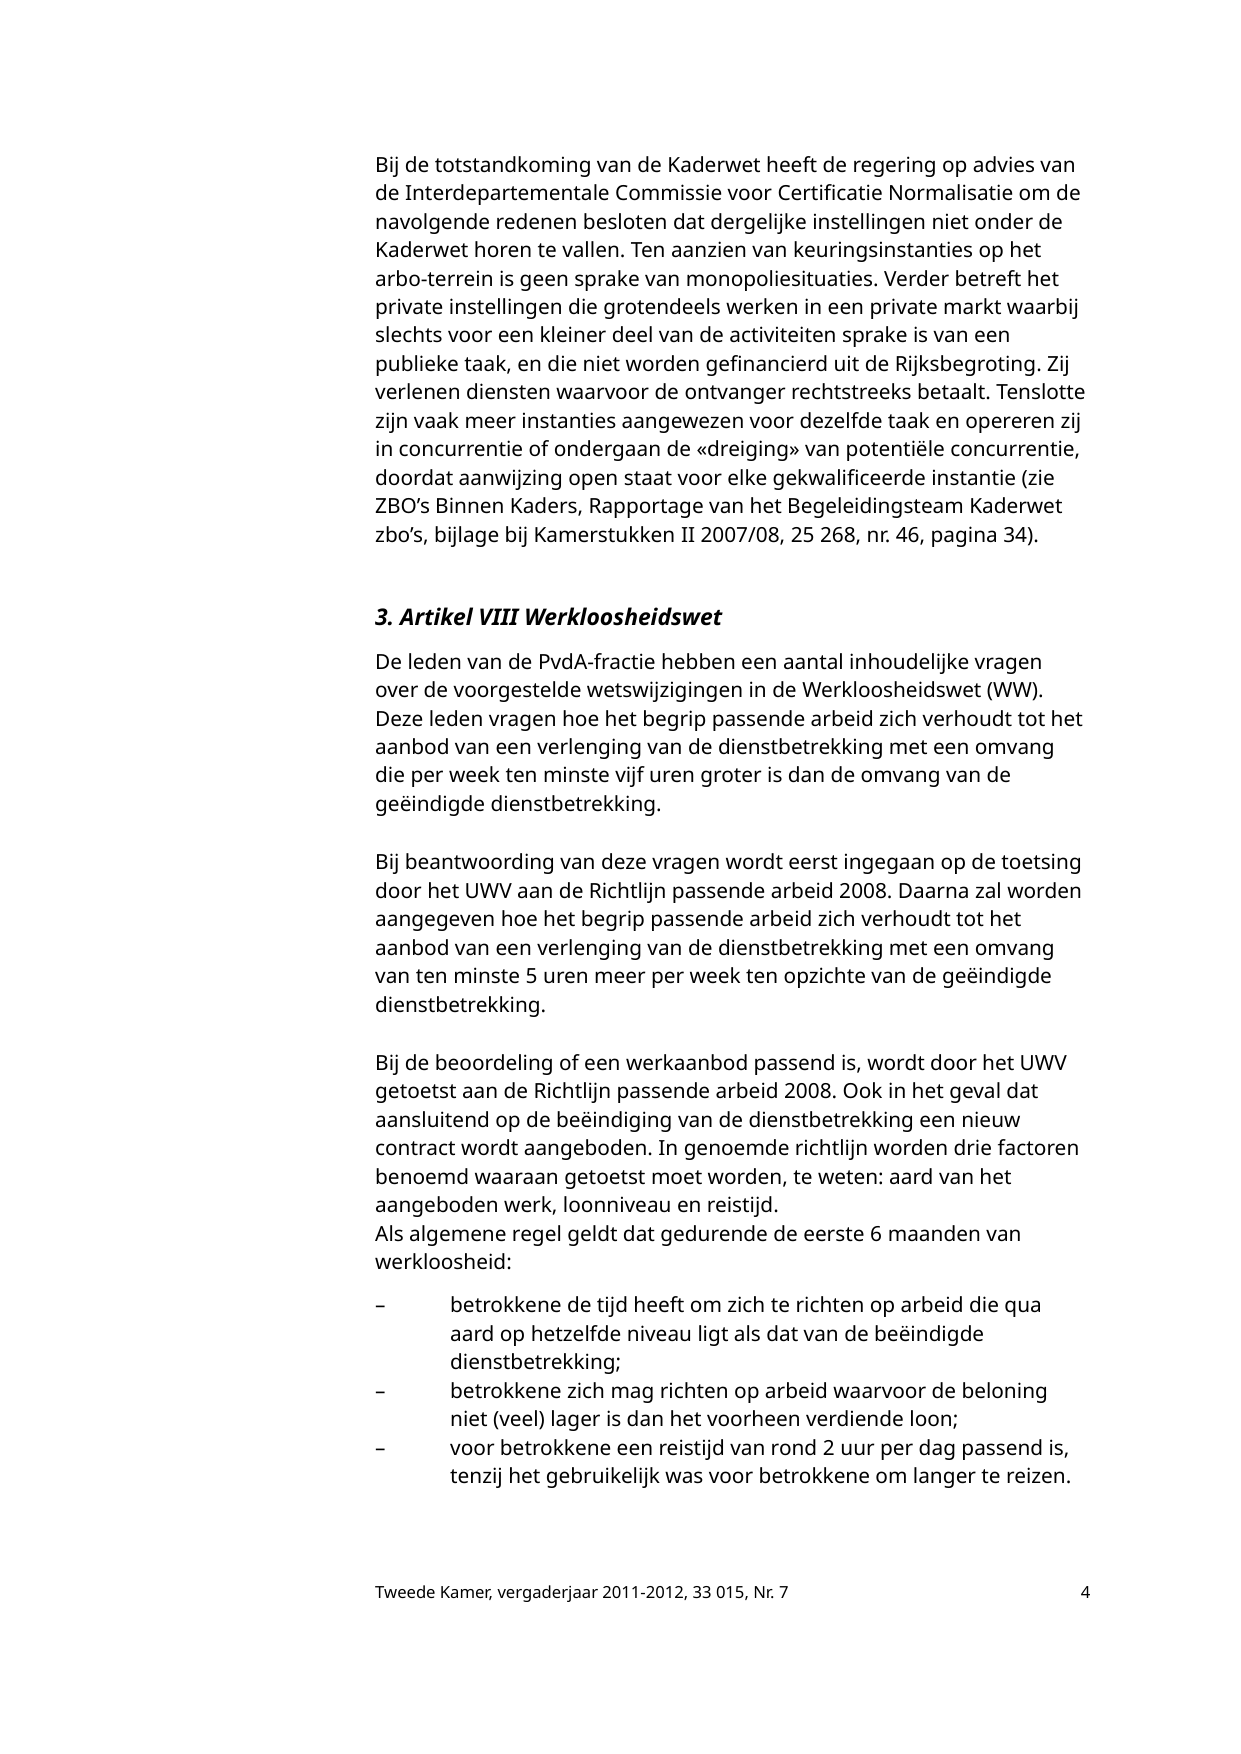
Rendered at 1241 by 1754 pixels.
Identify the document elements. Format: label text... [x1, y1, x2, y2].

text Als algemene regel geldt dat gedurende de eerste 6 maanden van werkloosheid: [375, 1219, 1090, 1276]
list voor betrokkene een reistijd van rond 2 uur per dag passend is, tenzij het gebruikelijk was voor betrokkene om langer te reizen. [375, 1433, 1090, 1490]
subtitle 3. Artikel VIII Werkloosheidswet [375, 601, 1090, 632]
text Bij de beoordeling of een werkaanbod passend is, wordt door het UWV getoetst aan de Richtlijn passende arbeid 2008. Ook in het geval dat aansluitend op de beëindiging van de dienstbetrekking een nieuw contract wordt aangeboden. In genoemde richtlijn worden drie factoren benoemd waaraan getoetst moet worden, te weten: aard van het aangeboden werk, loonniveau en reistijd. [375, 1048, 1090, 1219]
text Bij beantwoording van deze vragen wordt eerst ingegaan op de toetsing door het UWV aan de Richtlijn passende arbeid 2008. Daarna zal worden aangegeven hoe het begrip passende arbeid zich verhoudt tot het aanbod van een verlenging van de dienstbetrekking met een omvang van ten minste 5 uren meer per week ten opzichte van de geëindigde dienstbetrekking. [375, 847, 1090, 1018]
text De leden van de PvdA-fractie hebben een aantal inhoudelijke vragen over de voorgestelde wetswijzigingen in de Werkloosheidswet (WW). Deze leden vragen hoe het begrip passende arbeid zich verhoudt tot het aanbod van een verlenging van de dienstbetrekking met een omvang die per week ten minste vijf uren groter is dan de omvang van de geëindigde dienstbetrekking. [375, 647, 1090, 817]
text Bij de totstandkoming van de Kaderwet heeft de regering op advies van de Interdepartementale Commissie voor Certificatie Normalisatie om de navolgende redenen besloten dat dergelijke instellingen niet onder de Kaderwet horen te vallen. Ten aanzien van keuringsinstanties op het arbo-terrein is geen sprake van monopoliesituaties. Verder betreft het private instellingen die grotendeels werken in een private markt waarbij slechts voor een kleiner deel van de activiteiten sprake is van een publieke taak, en die niet worden gefinancierd uit de Rijksbegroting. Zij verlenen diensten waarvoor de ontvanger rechtstreeks betaalt. Tenslotte zijn vaak meer instanties aangewezen voor dezelfde taak en opereren zij in concurrentie of ondergaan de «dreiging» van potentiële concurrentie, doordat aanwijzing open staat voor elke gekwalificeerde instantie (zie ZBO’s Binnen Kaders, Rapportage van het Begeleidingsteam Kaderwet zbo’s, bijlage bij Kamerstukken II 2007/08, 25 268, nr. 46, pagina 34). [375, 150, 1090, 548]
list betrokkene zich mag richten op arbeid waarvoor de beloning niet (veel) lager is dan het voorheen verdiende loon; [375, 1376, 1090, 1433]
list betrokkene de tijd heeft om zich te richten op arbeid die qua aard op hetzelfde niveau ligt als dat van de beëindigde dienstbetrekking; [375, 1291, 1090, 1376]
